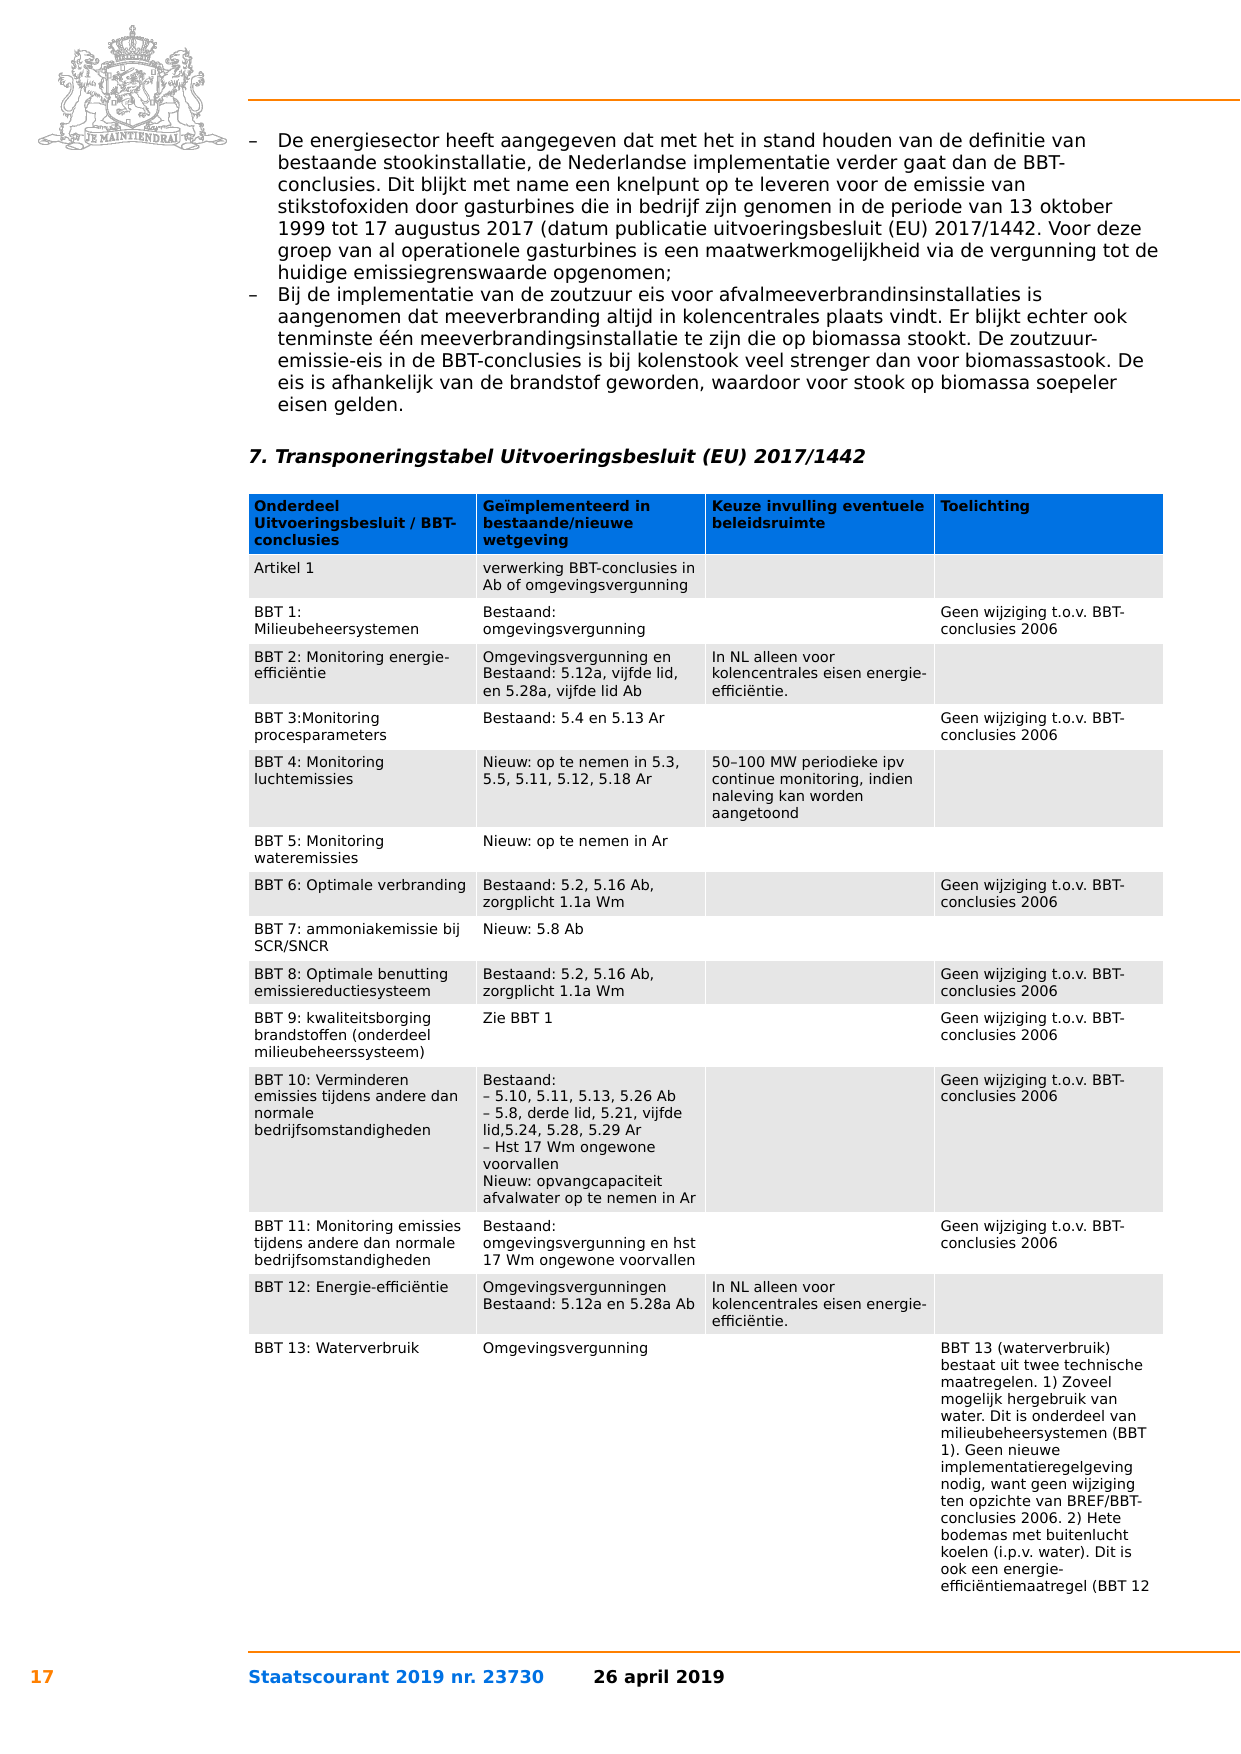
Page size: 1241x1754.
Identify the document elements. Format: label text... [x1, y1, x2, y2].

table_cell BBT 1: Milieubeheersystemen [249, 599, 476, 643]
table_cell [706, 961, 934, 1004]
table_cell Bestaand: 5.4 en 5.13 Ar [477, 705, 705, 748]
table_cell Omgevingsvergunning en Bestaand: 5.12a, vijfde lid, en 5.28a, vijfde lid Ab [477, 644, 705, 704]
table_cell BBT 10: Verminderen emissies tijdens andere dan normale bedrijfsomstandigheden [249, 1067, 476, 1212]
table_cell BBT 7: ammoniakemissie bij SCR/SNCR [249, 917, 476, 960]
table_cell [706, 1005, 934, 1066]
table_header Keuze invulling eventuele beleidsruimte [706, 494, 934, 554]
table_cell BBT 3:Monitoring procesparameters [249, 705, 476, 748]
table_cell [935, 555, 1163, 598]
table_cell Geen wijziging t.o.v. BBT-conclusies 2006 [935, 872, 1163, 916]
table_cell [706, 705, 934, 748]
table_cell [706, 1067, 934, 1212]
table_cell BBT 9: kwaliteitsborging brandstoffen (onderdeel milieubeheerssysteem) [249, 1005, 476, 1066]
table_cell Bestaand: omgevingsvergunning en hst 17 Wm ongewone voorvallen [477, 1213, 705, 1273]
table_cell [706, 599, 934, 643]
table_cell BBT 4: Monitoring luchtemissies [249, 750, 476, 827]
table_cell Omgevingsvergunning [477, 1336, 705, 1600]
table_cell [706, 555, 934, 598]
table_cell BBT 11: Monitoring emissies tijdens andere dan normale bedrijfsomstandigheden [249, 1213, 476, 1273]
table_cell [935, 750, 1163, 827]
table_cell In NL alleen voor kolencentrales eisen energie-efficiëntie. [706, 1274, 934, 1334]
table_cell BBT 8: Optimale benutting emissiereductiesysteem [249, 961, 476, 1004]
table_cell Bestaand: 5.2, 5.16 Ab, zorgplicht 1.1a Wm [477, 872, 705, 916]
table_cell Geen wijziging t.o.v. BBT-conclusies 2006 [935, 1005, 1163, 1066]
table_cell BBT 6: Optimale verbranding [249, 872, 476, 916]
text – Bij de implementatie van de zoutzuur eis voor afvalmeeverbrandinsinstallaties is aangenomen dat meeverbranding altijd in kolencentrales plaats vindt. Er blijkt echter ook tenminste één meeverbrandingsinstallatie te zijn die op biomassa stookt. De zoutzuur-emissie-eis in de BBT-conclusies is bij kolenstook veel strenger dan voor biomassastook. De eis is afhankelijk van de brandstof geworden, waardoor voor stook op biomassa soepeler eisen gelden. [248, 284, 1163, 416]
table_cell Geen wijziging t.o.v. BBT-conclusies 2006 [935, 961, 1163, 1004]
table_cell Geen wijziging t.o.v. BBT-conclusies 2006 [935, 1213, 1163, 1273]
table_cell Bestaand: 5.2, 5.16 Ab, zorgplicht 1.1a Wm [477, 961, 705, 1004]
table_cell [706, 917, 934, 960]
table_cell Bestaand: – 5.10, 5.11, 5.13, 5.26 Ab – 5.8, derde lid, 5.21, vijfde lid,5.24, 5.28, 5.29 Ar – Hst 17 Wm ongewone voorvallen Nieuw: opvangcapaciteit afvalwater op te nemen in Ar [477, 1067, 705, 1212]
table_cell Geen wijziging t.o.v. BBT-conclusies 2006 [935, 599, 1163, 643]
table_cell Geen wijziging t.o.v. BBT-conclusies 2006 [935, 705, 1163, 748]
text – De energiesector heeft aangegeven dat met het in stand houden van de definitie van bestaande stookinstallatie, de Nederlandse implementatie verder gaat dan de BBT-conclusies. Dit blijkt met name een knelpunt op te leveren voor de emissie van stikstofoxiden door gasturbines die in bedrijf zijn genomen in de periode van 13 oktober 1999 tot 17 augustus 2017 (datum publicatie uitvoeringsbesluit (EU) 2017/1442. Voor deze groep van al operationele gasturbines is een maatwerkmogelijkheid via de vergunning tot de huidige emissiegrenswaarde opgenomen; [248, 130, 1163, 284]
table_cell In NL alleen voor kolencentrales eisen energie-efficiëntie. [706, 644, 934, 704]
table_header Onderdeel Uitvoeringsbesluit / BBT-conclusies [249, 494, 476, 554]
table_cell BBT 13: Waterverbruik [249, 1336, 476, 1600]
table_cell [706, 828, 934, 871]
table_cell BBT 2: Monitoring energie-efficiëntie [249, 644, 476, 704]
table_cell BBT 5: Monitoring wateremissies [249, 828, 476, 871]
table_cell Geen wijziging t.o.v. BBT-conclusies 2006 [935, 1067, 1163, 1212]
table_header Geïmplementeerd in bestaande/nieuwe wetgeving [477, 494, 705, 554]
table_cell [706, 872, 934, 916]
table_cell Omgevingsvergunningen Bestaand: 5.12a en 5.28a Ab [477, 1274, 705, 1334]
table_cell [935, 1274, 1163, 1334]
table_cell [706, 1213, 934, 1273]
table_cell [935, 644, 1163, 704]
table_cell BBT 12: Energie-efficiëntie [249, 1274, 476, 1334]
table_cell Artikel 1 [249, 555, 476, 598]
table_cell 50–100 MW periodieke ipv continue monitoring, indien naleving kan worden aangetoond [706, 750, 934, 827]
subtitle 7. Transponeringstabel Uitvoeringsbesluit (EU) 2017/1442 [248, 446, 1163, 468]
picture [38, 25, 227, 150]
table_cell [706, 1336, 934, 1600]
table_cell Nieuw: op te nemen in 5.3, 5.5, 5.11, 5.12, 5.18 Ar [477, 750, 705, 827]
table_cell BBT 13 (waterverbruik) bestaat uit twee technische maatregelen. 1) Zoveel mogelijk hergebruik van water. Dit is onderdeel van milieubeheersystemen (BBT 1). Geen nieuwe implementatieregelgeving nodig, want geen wijziging ten opzichte van BREF/BBT-conclusies 2006. 2) Hete bodemas met buitenlucht koelen (i.p.v. water). Dit is ook een energie-efficiëntiemaatregel (BBT 12 [935, 1336, 1163, 1600]
table_cell Bestaand: omgevingsvergunning [477, 599, 705, 643]
table_cell Nieuw: op te nemen in Ar [477, 828, 705, 871]
table_cell verwerking BBT-conclusies in Ab of omgevingsvergunning [477, 555, 705, 598]
table_cell Zie BBT 1 [477, 1005, 705, 1066]
table_cell [935, 917, 1163, 960]
table_cell Nieuw: 5.8 Ab [477, 917, 705, 960]
table_header Toelichting [935, 494, 1163, 554]
table_cell [935, 828, 1163, 871]
